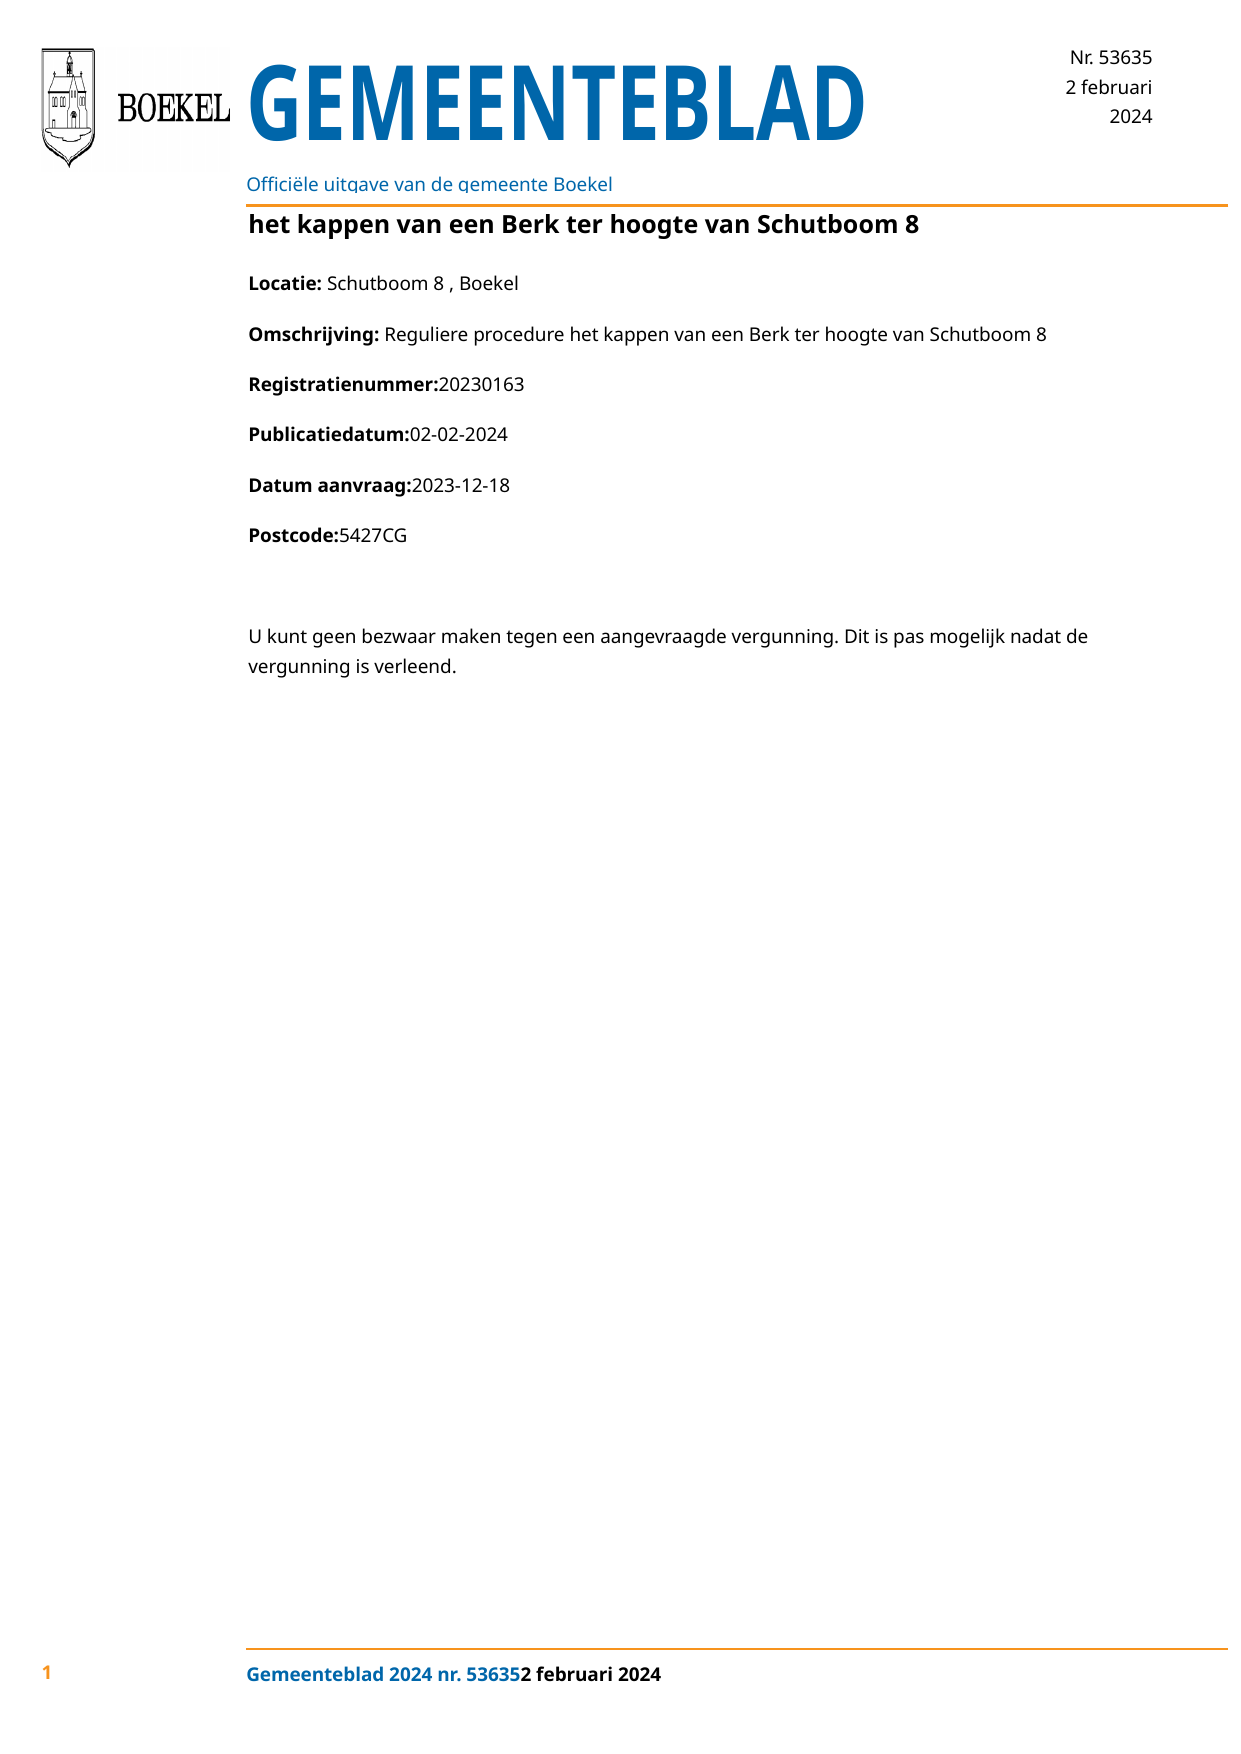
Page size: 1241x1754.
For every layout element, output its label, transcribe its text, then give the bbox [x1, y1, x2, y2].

text Publicatiedatum:02-02-2024 [248, 422, 1152, 447]
picture [41, 47, 231, 172]
text Locatie: Schutboom 8 , Boekel [248, 270, 1152, 296]
text Registratienummer:20230163 [248, 371, 1152, 397]
text Datum aanvraag:2023-12-18 [248, 472, 1152, 498]
text Postcode:5427CG [248, 522, 1152, 548]
text het kappen van een Berk ter hoogte van Schutboom 8 [248, 207, 1152, 241]
text U kunt geen bezwaar maken tegen een aangevraagde vergunning. Dit is pas mogelijk nadat de vergunning is verleend. [248, 623, 1152, 678]
text Omschrijving: Reguliere procedure het kappen van een Berk ter hoogte van Schutboom 8 [248, 321, 1152, 346]
